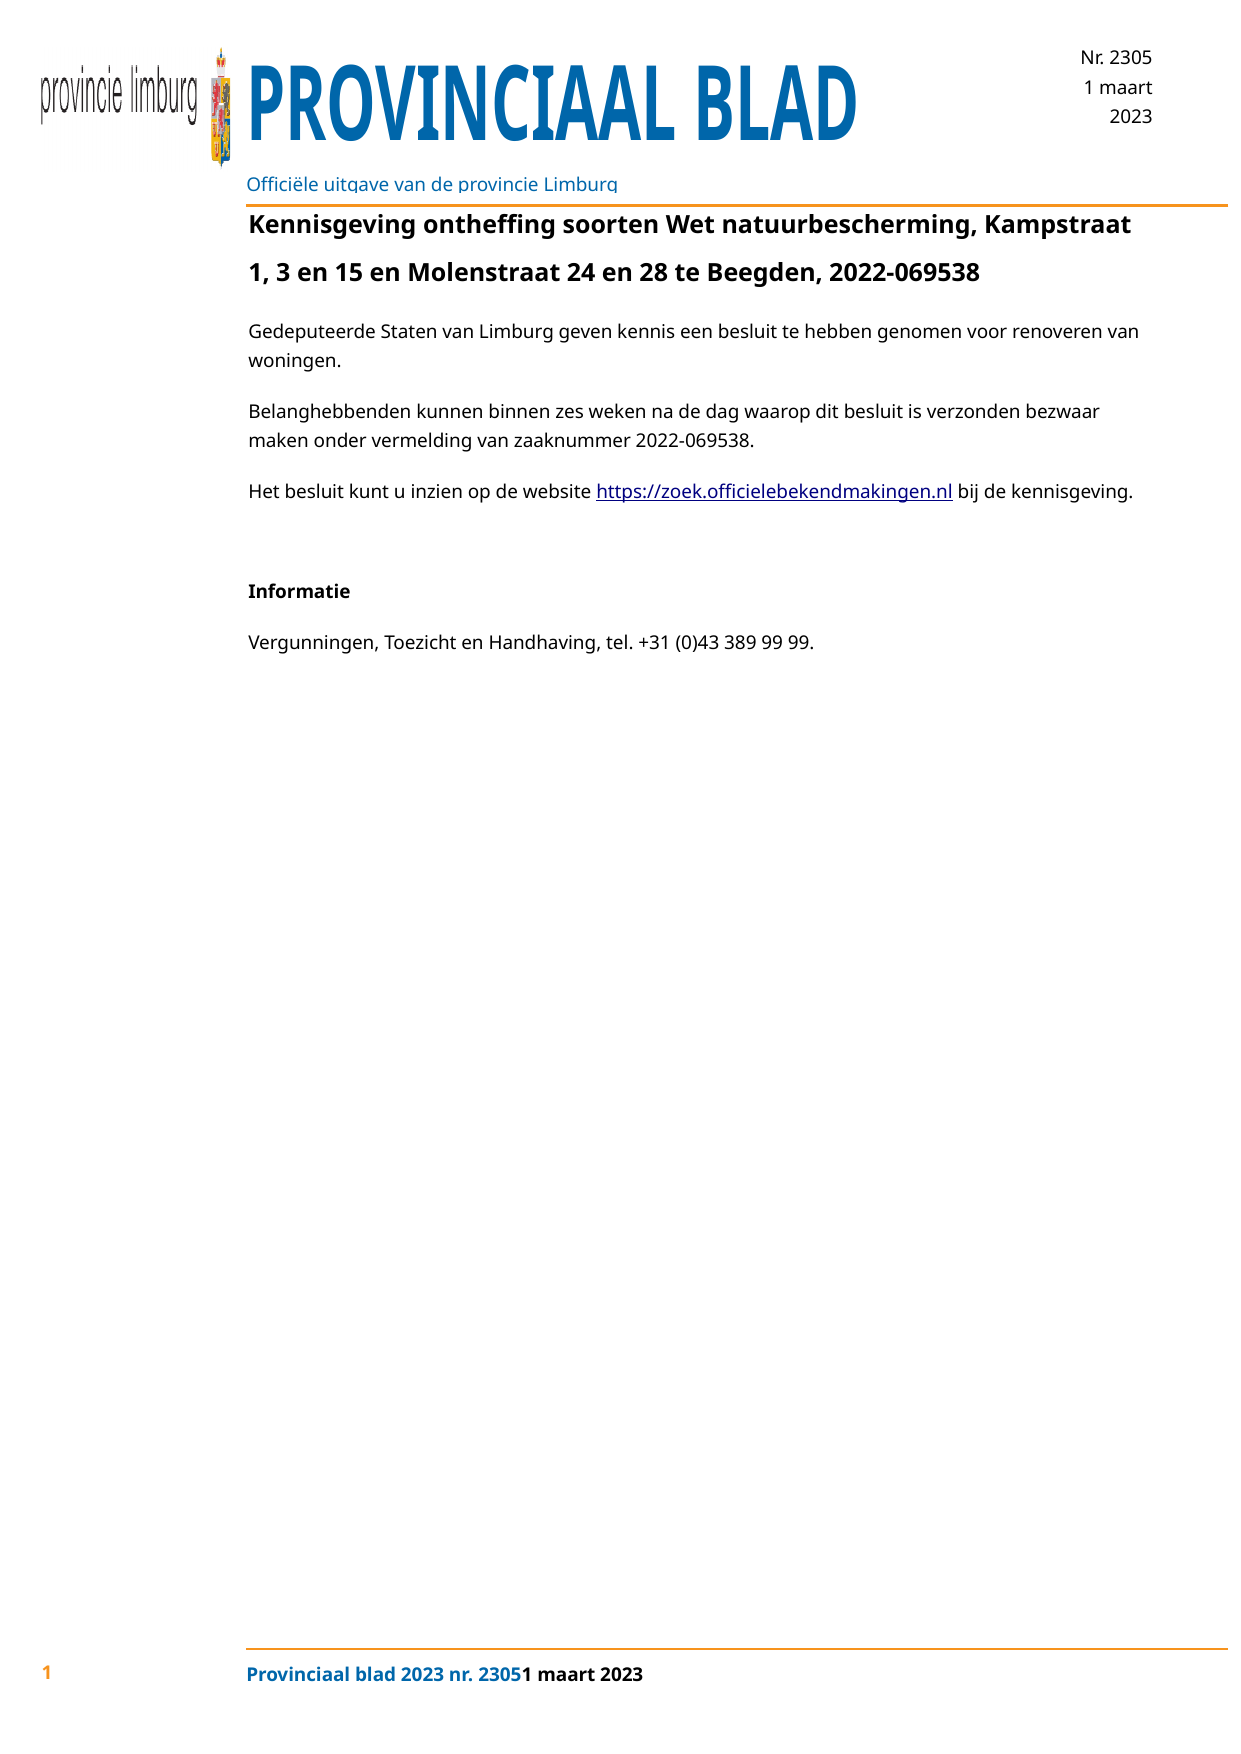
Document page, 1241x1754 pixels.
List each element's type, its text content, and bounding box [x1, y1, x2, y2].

text Vergunningen, Toezicht en Handhaving, tel. +31 (0)43 389 99 99. [248, 629, 1152, 655]
picture [41, 47, 231, 172]
text Informatie [248, 579, 1152, 604]
text Kennisgeving ontheffing soorten Wet natuurbescherming, Kampstraat 1, 3 en 15 en Molenstraat 24 en 28 te Beegden, 2022-069538 [248, 207, 1152, 288]
text Gedeputeerde Staten van Limburg geven kennis een besluit te hebben genomen voor renoveren van woningen. [248, 318, 1152, 373]
text Het besluit kunt u inzien op de website https://zoek.officielebekendmakingen.nl bij de kennisgeving. [248, 478, 1152, 504]
text Belanghebbenden kunnen binnen zes weken na de dag waarop dit besluit is verzonden bezwaar maken onder vermelding van zaaknummer 2022-069538. [248, 398, 1152, 453]
